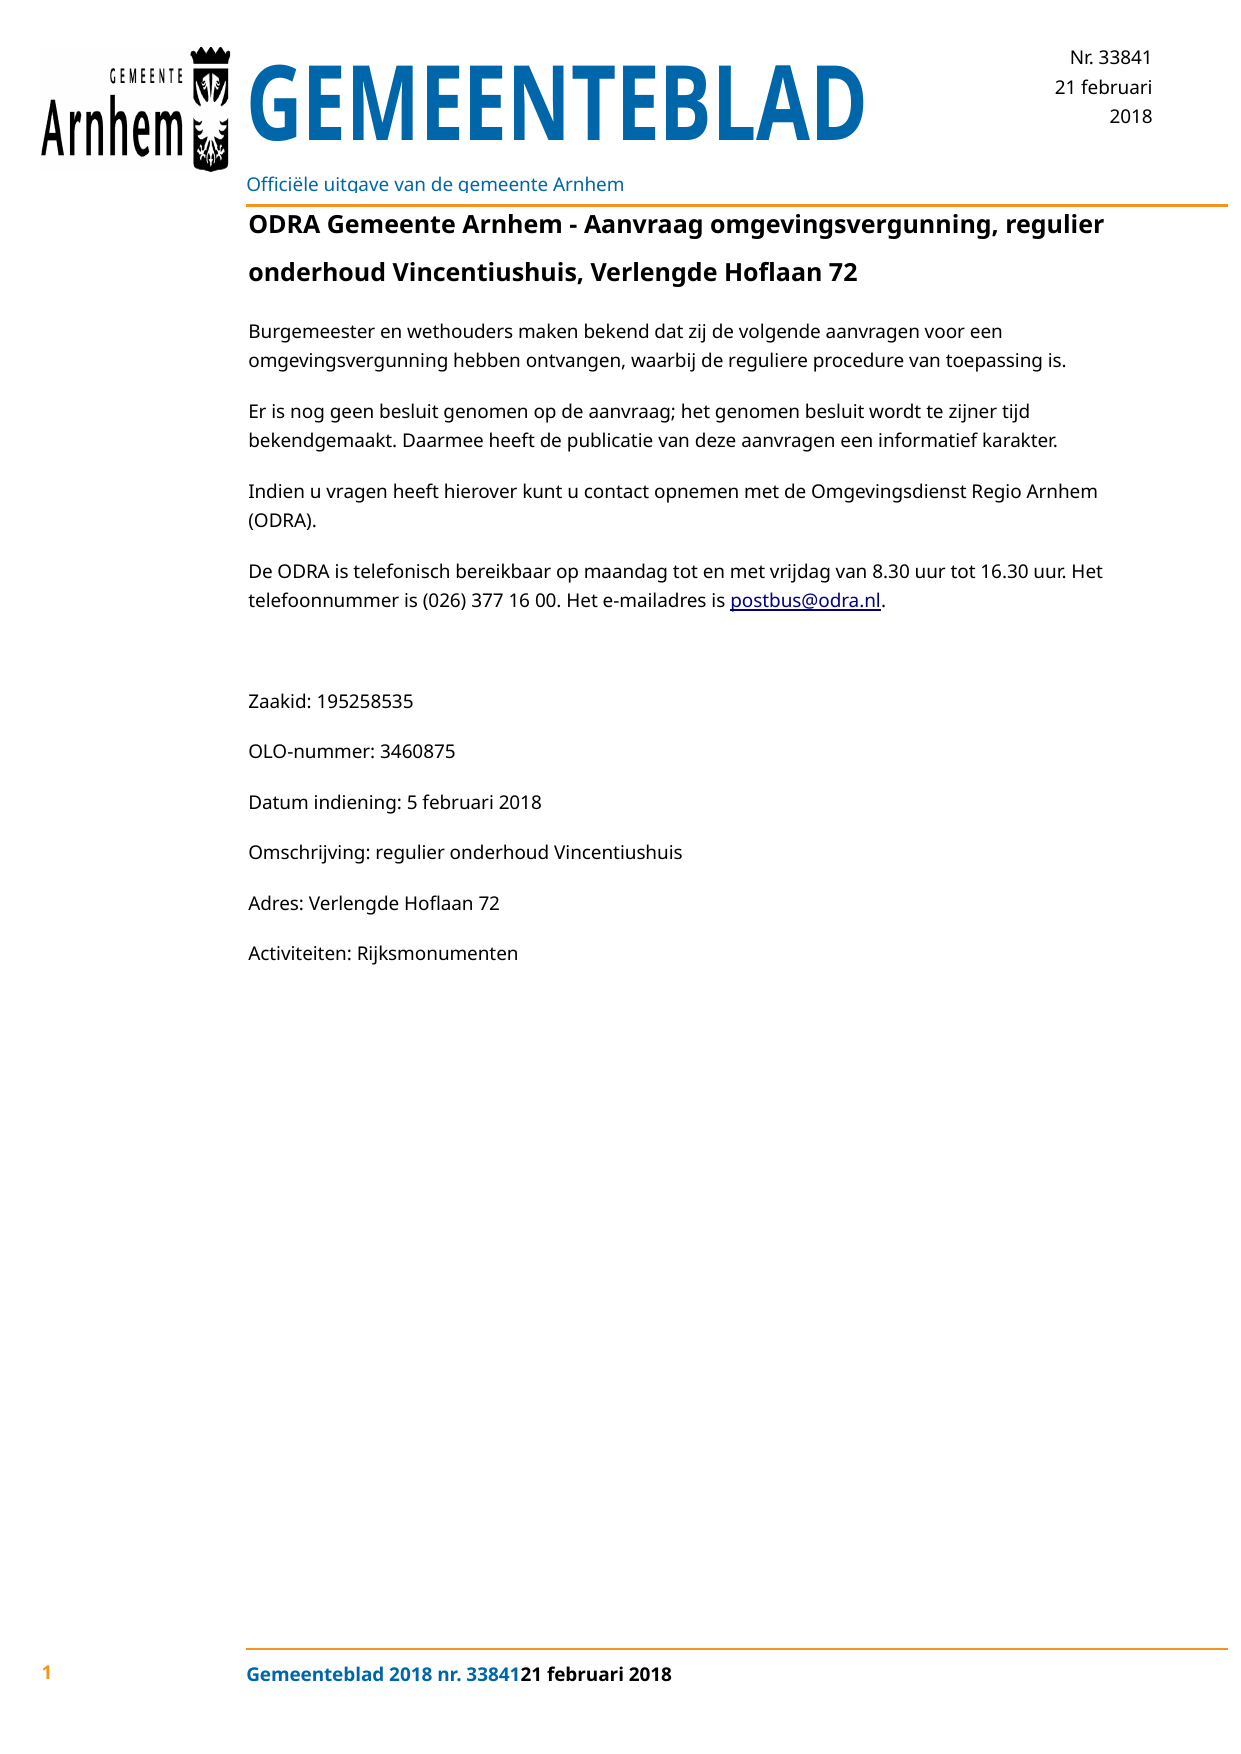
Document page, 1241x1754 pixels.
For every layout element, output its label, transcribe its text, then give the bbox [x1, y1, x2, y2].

text Er is nog geen besluit genomen op de aanvraag; het genomen besluit wordt te zijner tijd bekendgemaakt. Daarmee heeft de publicatie van deze aanvragen een informatief karakter. [248, 398, 1152, 453]
text Zaakid: 195258535 [248, 688, 1152, 714]
picture [41, 47, 231, 172]
text Datum indiening: 5 februari 2018 [248, 789, 1152, 815]
text De ODRA is telefonisch bereikbaar op maandag tot en met vrijdag van 8.30 uur tot 16.30 uur. Het telefoonnummer is (026) 377 16 00. Het e-mailadres is postbus@odra.nl. [248, 558, 1152, 613]
text Burgemeester en wethouders maken bekend dat zij de volgende aanvragen voor een omgevingsvergunning hebben ontvangen, waarbij de reguliere procedure van toepassing is. [248, 318, 1152, 373]
text Indien u vragen heeft hierover kunt u contact opnemen met de Omgevingsdienst Regio Arnhem (ODRA). [248, 478, 1152, 533]
text ODRA Gemeente Arnhem - Aanvraag omgevingsvergunning, regulier onderhoud Vincentiushuis, Verlengde Hoflaan 72 [248, 207, 1152, 288]
text OLO-nummer: 3460875 [248, 739, 1152, 764]
text Adres: Verlengde Hoflaan 72 [248, 890, 1152, 916]
text Activiteiten: Rijksmonumenten [248, 940, 1152, 966]
text Omschrijving: regulier onderhoud Vincentiushuis [248, 839, 1152, 865]
